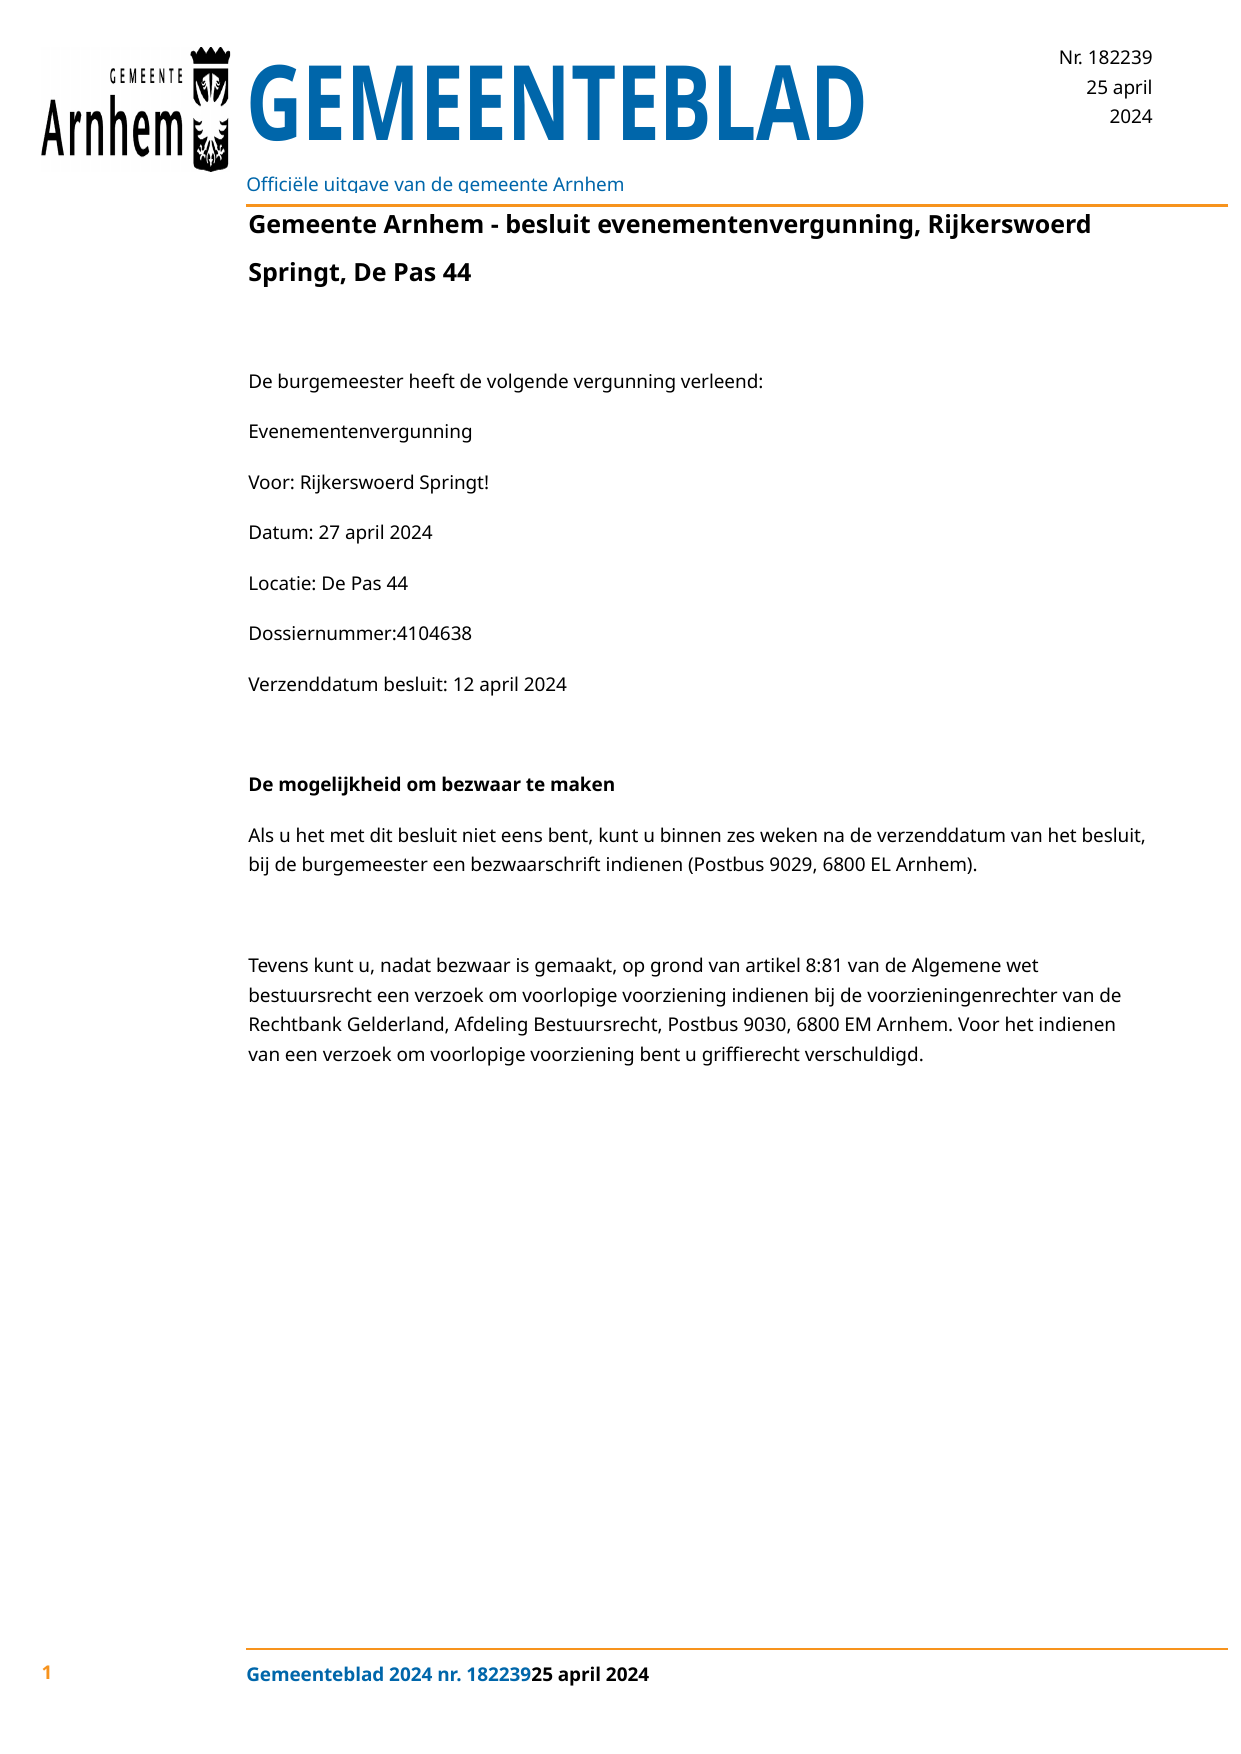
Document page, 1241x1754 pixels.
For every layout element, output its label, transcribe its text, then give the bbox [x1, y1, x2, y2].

text De mogelijkheid om bezwaar te maken [248, 772, 1152, 797]
text De burgemeester heeft de volgende vergunning verleend: [248, 368, 1152, 394]
picture [41, 47, 231, 172]
text Als u het met dit besluit niet eens bent, kunt u binnen zes weken na de verzenddatum van het besluit, bij de burgemeester een bezwaarschrift indienen (Postbus 9029, 6800 EL Arnhem). [248, 822, 1152, 877]
text Locatie: De Pas 44 [248, 570, 1152, 596]
text Verzenddatum besluit: 12 april 2024 [248, 671, 1152, 697]
text Tevens kunt u, nadat bezwaar is gemaakt, op grond van artikel 8:81 van de Algemene wet bestuursrecht een verzoek om voorlopige voorziening indienen bij de voorzieningenrechter van de Rechtbank Gelderland, Afdeling Bestuursrecht, Postbus 9030, 6800 EM Arnhem. Voor het indienen van een verzoek om voorlopige voorziening bent u griffierecht verschuldigd. [248, 952, 1152, 1067]
text Datum: 27 april 2024 [248, 519, 1152, 545]
text Voor: Rijkerswoerd Springt! [248, 469, 1152, 495]
text Dossiernummer:4104638 [248, 620, 1152, 646]
text Gemeente Arnhem - besluit evenementenvergunning, Rijkerswoerd Springt, De Pas 44 [248, 207, 1152, 288]
text Evenementenvergunning [248, 419, 1152, 444]
